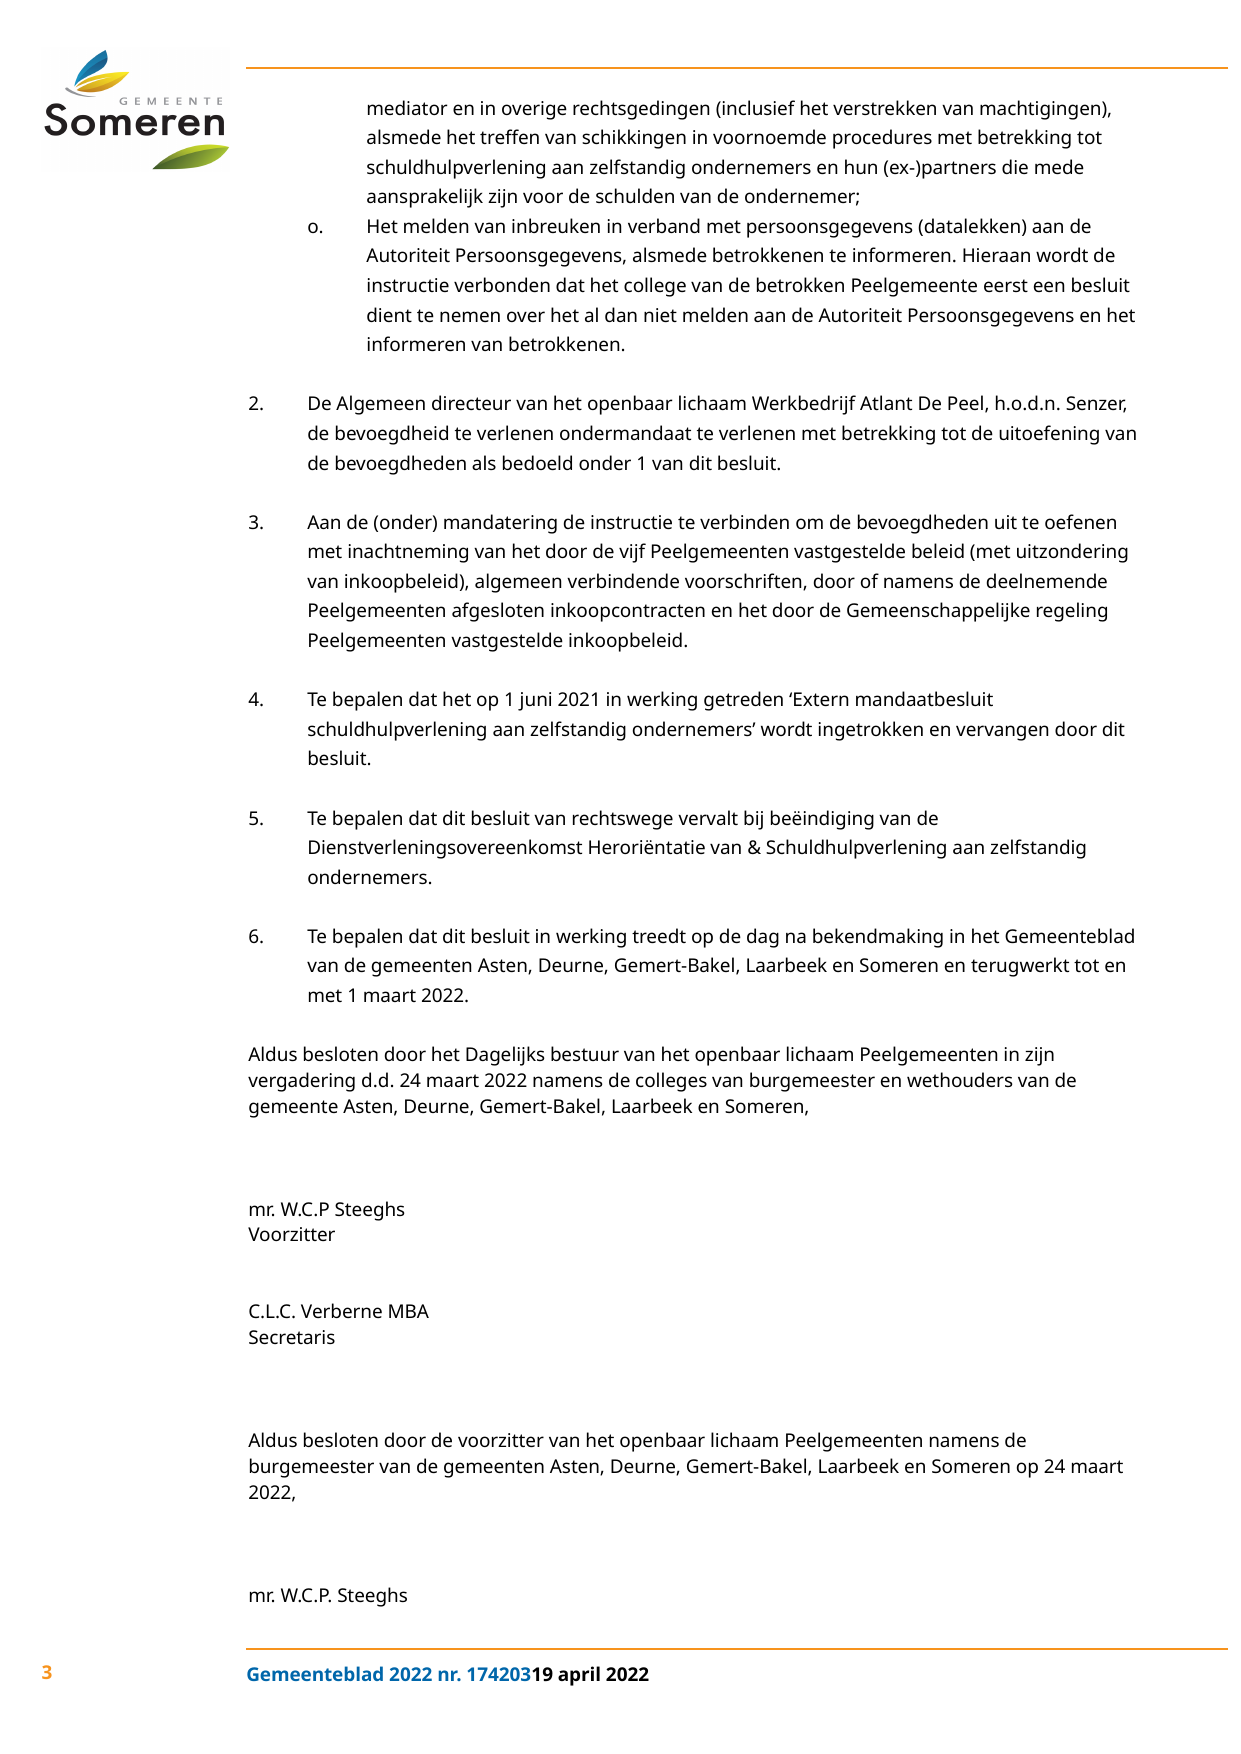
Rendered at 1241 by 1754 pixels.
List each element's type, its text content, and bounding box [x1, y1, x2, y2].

text C.L.C. Verberne MBA [248, 1299, 1152, 1324]
list Het melden van inbreuken in verband met persoonsgegevens (datalekken) aan de Autoriteit Persoonsgegevens, alsmede betrokkenen te informeren. Hieraan wordt de instructie verbonden dat het college van de betrokken Peelgemeente eerst een besluit dient te nemen over het al dan niet melden aan de Autoriteit Persoonsgegevens en het informeren van betrokkenen. [307, 213, 1152, 357]
list Aan de (onder) mandatering de instructie te verbinden om de bevoegdheden uit te oefenen met inachtneming van het door de vijf Peelgemeenten vastgestelde beleid (met uitzondering van inkoopbeleid), algemeen verbindende voorschriften, door of namens de deelnemende Peelgemeenten afgesloten inkoopcontracten en het door de Gemeenschappelijke regeling Peelgemeenten vastgestelde inkoopbeleid. [248, 509, 1152, 653]
text Aldus besloten door de voorzitter van het openbaar lichaam Peelgemeenten namens de burgemeester van de gemeenten Asten, Deurne, Gemert-Bakel, Laarbeek en Someren op 24 maart 2022, [248, 1427, 1152, 1504]
list Te bepalen dat dit besluit in werking treedt op de dag na bekendmaking in het Gemeenteblad van de gemeenten Asten, Deurne, Gemert-Bakel, Laarbeek en Someren en terugwerkt tot en met 1 maart 2022. [248, 923, 1152, 1008]
picture [41, 47, 231, 172]
text mr. W.C.P. Steeghs [248, 1582, 1152, 1607]
text Secretaris [248, 1324, 1152, 1350]
list De Algemeen directeur van het openbaar lichaam Werkbedrijf Atlant De Peel, h.o.d.n. Senzer, de bevoegdheid te verlenen ondermandaat te verlenen met betrekking tot de uitoefening van de bevoegdheden als bedoeld onder 1 van dit besluit. [248, 391, 1152, 476]
text Aldus besloten door het Dagelijks bestuur van het openbaar lichaam Peelgemeenten in zijn vergadering d.d. 24 maart 2022 namens de colleges van burgemeester en wethouders van de gemeente Asten, Deurne, Gemert-Bakel, Laarbeek en Someren, [248, 1041, 1152, 1119]
text mr. W.C.P Steeghs [248, 1196, 1152, 1222]
list Te bepalen dat dit besluit van rechtswege vervalt bij beëindiging van de Dienstverleningsovereenkomst Heroriëntatie van & Schuldhulpverlening aan zelfstandig ondernemers. [248, 805, 1152, 890]
text Voorzitter [248, 1222, 1152, 1247]
list Te bepalen dat het op 1 juni 2021 in werking getreden ‘Extern mandaatbesluit schuldhulpverlening aan zelfstandig ondernemers’ wordt ingetrokken en vervangen door dit besluit. [248, 686, 1152, 771]
list mediator en in overige rechtsgedingen (inclusief het verstrekken van machtigingen), alsmede het treffen van schikkingen in voornoemde procedures met betrekking tot schuldhulpverlening aan zelfstandig ondernemers en hun (ex-)partners die mede aansprakelijk zijn voor de schulden van de ondernemer; [307, 95, 1152, 209]
